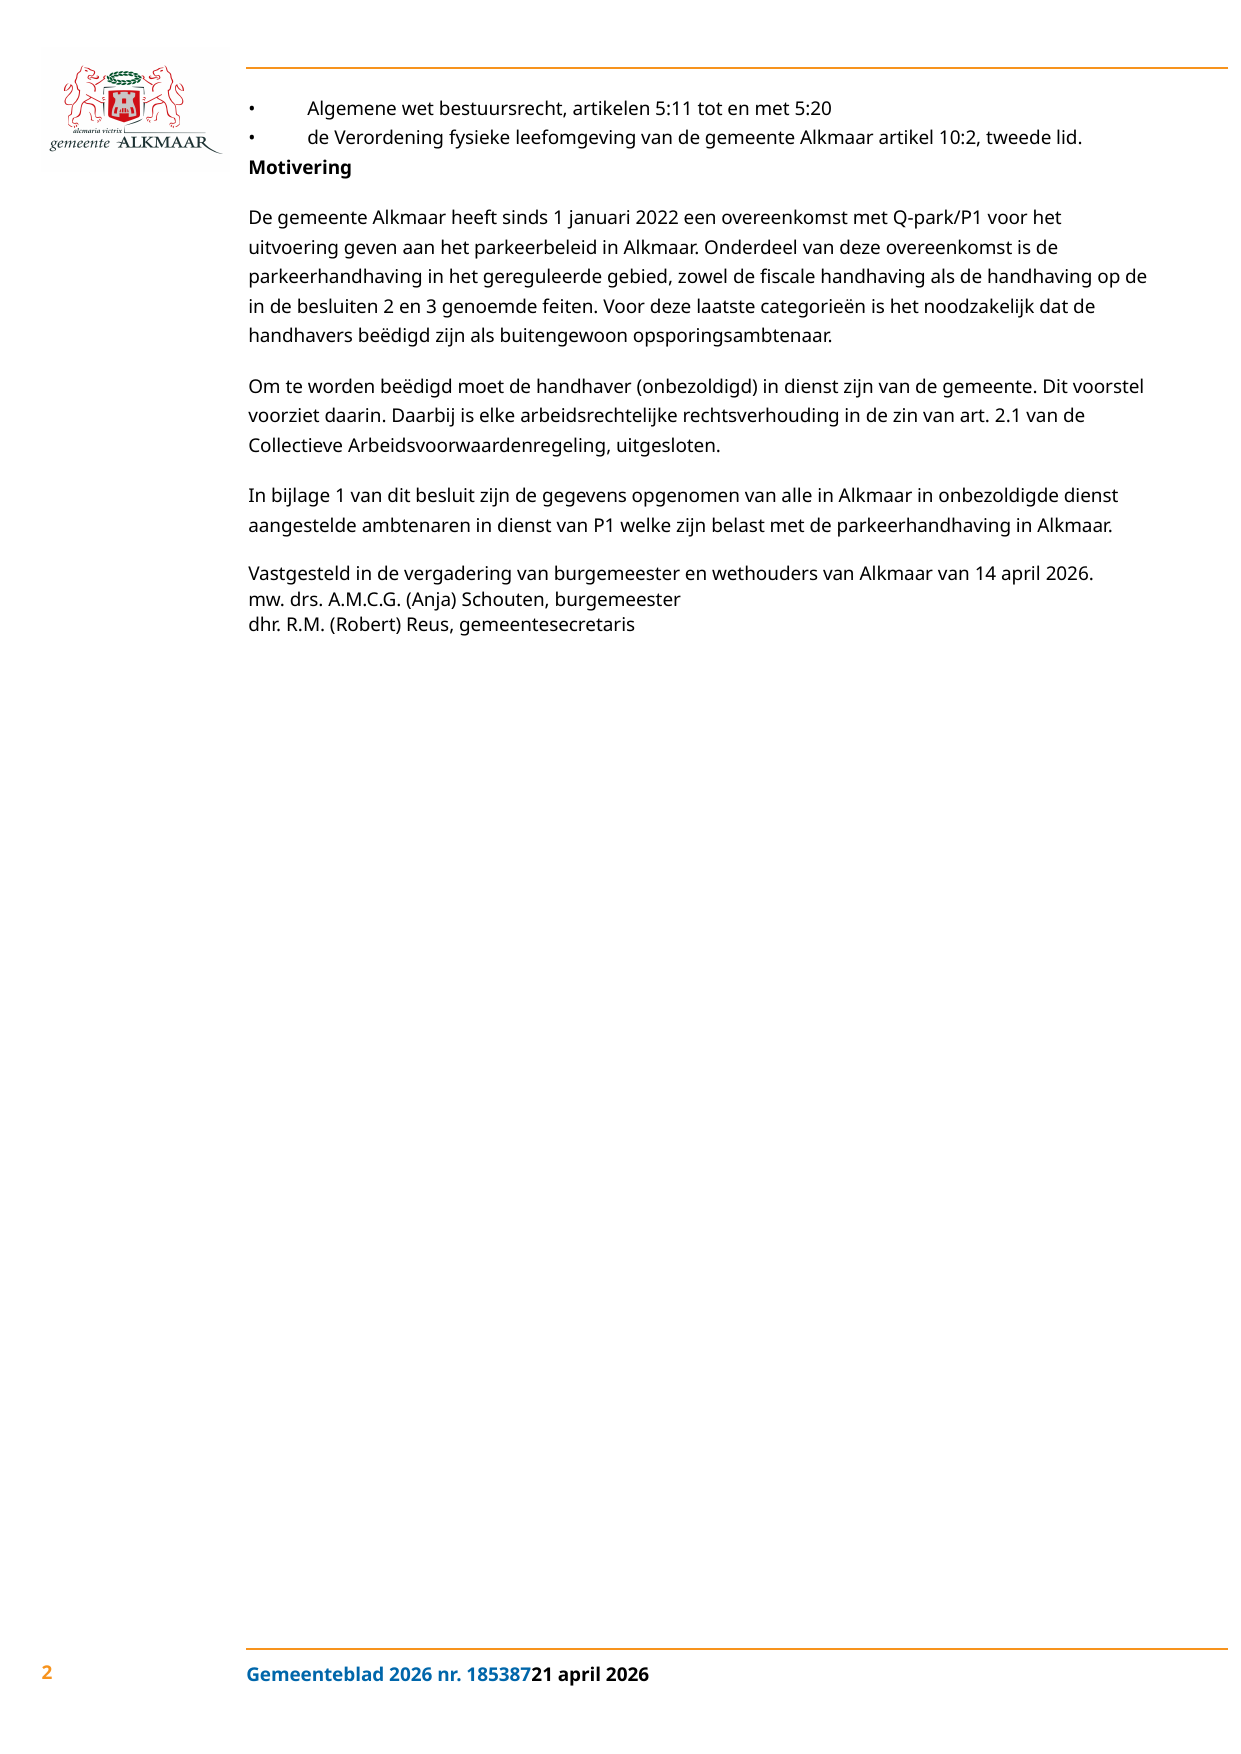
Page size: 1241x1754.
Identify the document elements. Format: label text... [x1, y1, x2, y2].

text Motivering [248, 154, 1152, 180]
list de Verordening fysieke leefomgeving van de gemeente Alkmaar artikel 10:2, tweede lid. [248, 124, 1152, 150]
list Algemene wet bestuursrecht, artikelen 5:11 tot en met 5:20 [248, 95, 1152, 121]
text dhr. R.M. (Robert) Reus, gemeentesecretaris [248, 612, 1152, 637]
text In bijlage 1 van dit besluit zijn de gegevens opgenomen van alle in Alkmaar in onbezoldigde dienst aangestelde ambtenaren in dienst van P1 welke zijn belast met de parkeerhandhaving in Alkmaar. [248, 483, 1152, 538]
text Om te worden beëdigd moet de handhaver (onbezoldigd) in dienst zijn van de gemeente. Dit voorstel voorziet daarin. Daarbij is elke arbeidsrechtelijke rechtsverhouding in de zin van art. 2.1 van de Collectieve Arbeidsvoorwaardenregeling, uitgesloten. [248, 373, 1152, 458]
text Vastgesteld in de vergadering van burgemeester en wethouders van Alkmaar van 14 april 2026. [248, 560, 1152, 586]
text De gemeente Alkmaar heeft sinds 1 januari 2022 een overeenkomst met Q-park/P1 voor het uitvoering geven aan het parkeerbeleid in Alkmaar. Onderdeel van deze overeenkomst is de parkeerhandhaving in het gereguleerde gebied, zowel de fiscale handhaving als de handhaving op de in de besluiten 2 en 3 genoemde feiten. Voor deze laatste categorieën is het noodzakelijk dat de handhavers beëdigd zijn als buitengewoon opsporingsambtenaar. [248, 204, 1152, 348]
picture [41, 47, 231, 172]
text mw. drs. A.M.C.G. (Anja) Schouten, burgemeester [248, 586, 1152, 612]
